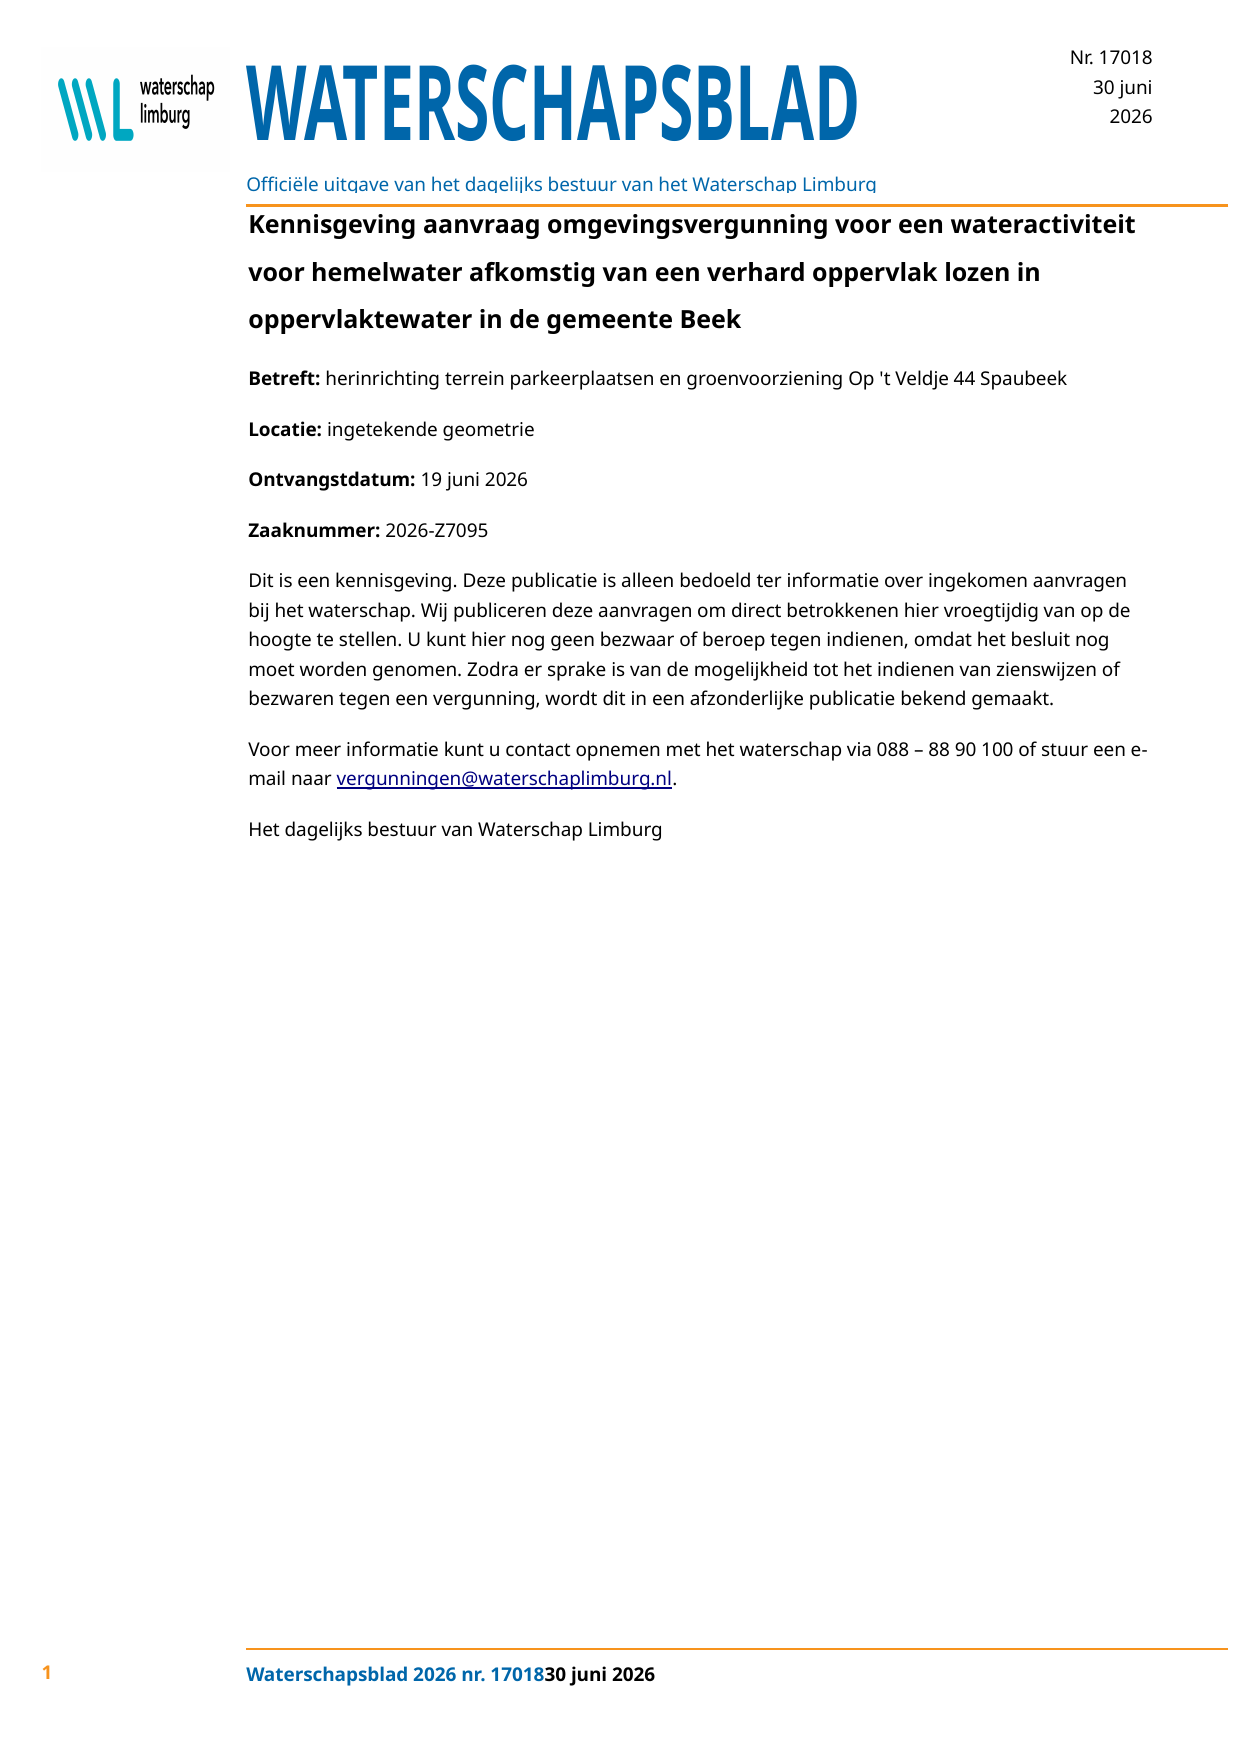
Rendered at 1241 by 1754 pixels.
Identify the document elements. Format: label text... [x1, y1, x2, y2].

text Voor meer informatie kunt u contact opnemen met het waterschap via 088 – 88 90 100 of stuur een e-mail naar vergunningen@waterschaplimburg.nl. [248, 736, 1152, 791]
text Ontvangstdatum: 19 juni 2026 [248, 466, 1152, 492]
text Het dagelijks bestuur van Waterschap Limburg [248, 816, 1152, 842]
text Zaaknummer: 2026-Z7095 [248, 517, 1152, 542]
picture [41, 47, 231, 172]
text Betreft: herinrichting terrein parkeerplaatsen en groenvoorziening Op 't Veldje 44 Spaubeek [248, 366, 1152, 391]
text Kennisgeving aanvraag omgevingsvergunning voor een wateractiviteit voor hemelwater afkomstig van een verhard oppervlak lozen in oppervlaktewater in de gemeente Beek [248, 207, 1152, 336]
text Locatie: ingetekende geometrie [248, 416, 1152, 442]
text Dit is een kennisgeving. Deze publicatie is alleen bedoeld ter informatie over ingekomen aanvragen bij het waterschap. Wij publiceren deze aanvragen om direct betrokkenen hier vroegtijdig van op de hoogte te stellen. U kunt hier nog geen bezwaar of beroep tegen indienen, omdat het besluit nog moet worden genomen. Zodra er sprake is van de mogelijkheid tot het indienen van zienswijzen of bezwaren tegen een vergunning, wordt dit in een afzonderlijke publicatie bekend gemaakt. [248, 567, 1152, 711]
